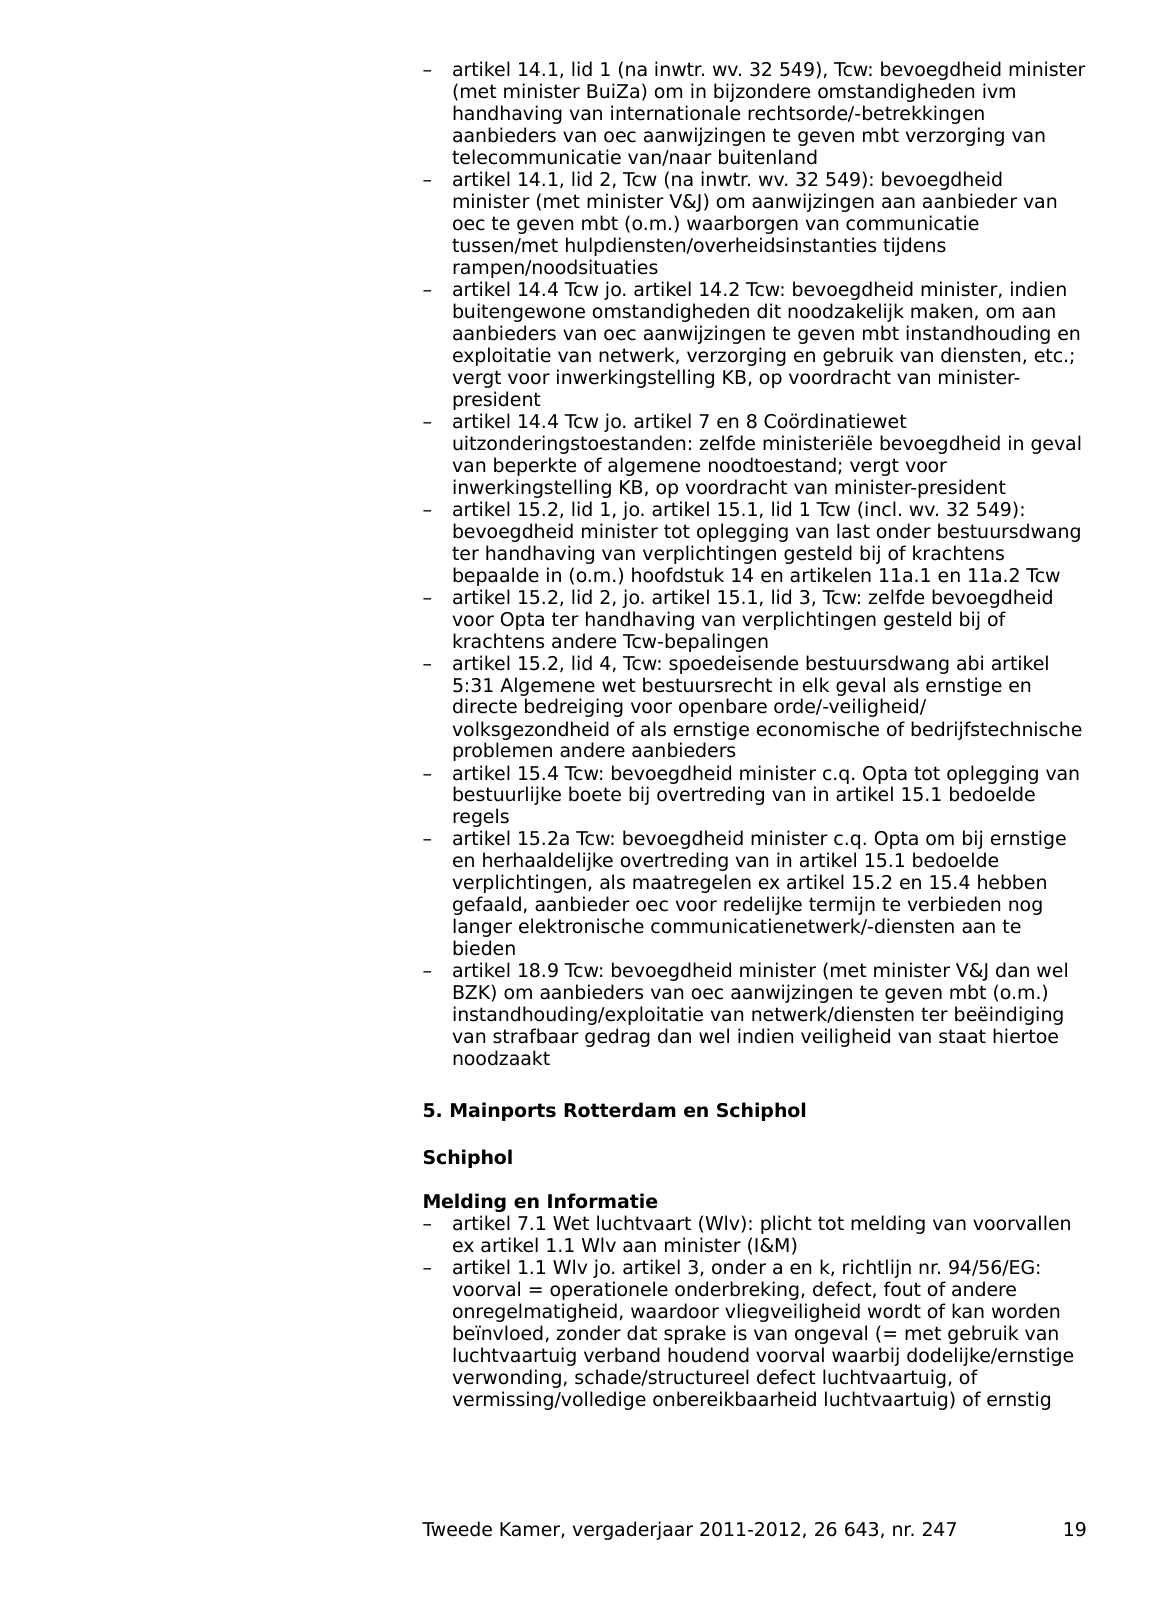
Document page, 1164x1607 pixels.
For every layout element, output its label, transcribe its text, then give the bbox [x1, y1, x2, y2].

subtitle 5. Mainports Rotterdam en Schiphol [422, 1100, 1087, 1122]
text – artikel 14.1, lid 1 (na inwtr. wv. 32 549), Tcw: bevoegdheid minister (met minister BuiZa) om in bijzondere omstandigheden ivm handhaving van internationale rechtsorde/-betrekkingen aanbieders van oec aanwijzingen te geven mbt verzorging van telecommunicatie van/naar buitenland [422, 59, 1087, 169]
text – artikel 1.1 Wlv jo. artikel 3, onder a en k, richtlijn nr. 94/56/EG: voorval = operationele onderbreking, defect, fout of andere onregelmatigheid, waardoor vliegveiligheid wordt of kan worden beïnvloed, zonder dat sprake is van ongeval (= met gebruik van luchtvaartuig verband houdend voorval waarbij dodelijke/ernstige verwonding, schade/structureel defect luchtvaartuig, of vermissing/volledige onbereikbaarheid luchtvaartuig) of ernstig [422, 1257, 1087, 1411]
text – artikel 15.2, lid 4, Tcw: spoedeisende bestuursdwang abi artikel 5:31 Algemene wet bestuursrecht in elk geval als ernstige en directe bedreiging voor openbare orde/-veiligheid/ volksgezondheid of als ernstige economische of bedrijfstechnische problemen andere aanbieders [422, 652, 1087, 762]
subtitle Schiphol [422, 1147, 1087, 1169]
text – artikel 15.4 Tcw: bevoegdheid minister c.q. Opta tot oplegging van bestuurlijke boete bij overtreding van in artikel 15.1 bedoelde regels [422, 762, 1087, 828]
subtitle Melding en Informatie [422, 1191, 1087, 1213]
text – artikel 14.4 Tcw jo. artikel 7 en 8 Coördinatiewet uitzonderingstoestanden: zelfde ministeriële bevoegdheid in geval van beperkte of algemene noodtoestand; vergt voor inwerkingstelling KB, op voordracht van minister-president [422, 411, 1087, 499]
text – artikel 7.1 Wet luchtvaart (Wlv): plicht tot melding van voorvallen ex artikel 1.1 Wlv aan minister (I&M) [422, 1213, 1087, 1257]
text – artikel 14.4 Tcw jo. artikel 14.2 Tcw: bevoegdheid minister, indien buitengewone omstandigheden dit noodzakelijk maken, om aan aanbieders van oec aanwijzingen te geven mbt instandhouding en exploitatie van netwerk, verzorging en gebruik van diensten, etc.; vergt voor inwerkingstelling KB, op voordracht van minister-president [422, 279, 1087, 411]
text – artikel 18.9 Tcw: bevoegdheid minister (met minister V&J dan wel BZK) om aanbieders van oec aanwijzingen te geven mbt (o.m.) instandhouding/exploitatie van netwerk/diensten ter beëindiging van strafbaar gedrag dan wel indien veiligheid van staat hiertoe noodzaakt [422, 960, 1087, 1070]
text – artikel 14.1, lid 2, Tcw (na inwtr. wv. 32 549): bevoegdheid minister (met minister V&J) om aanwijzingen aan aanbieder van oec te geven mbt (o.m.) waarborgen van communicatie tussen/met hulpdiensten/overheidsinstanties tijdens rampen/noodsituaties [422, 169, 1087, 279]
text – artikel 15.2, lid 1, jo. artikel 15.1, lid 1 Tcw (incl. wv. 32 549): bevoegdheid minister tot oplegging van last onder bestuursdwang ter handhaving van verplichtingen gesteld bij of krachtens bepaalde in (o.m.) hoofdstuk 14 en artikelen 11a.1 en 11a.2 Tcw [422, 499, 1087, 587]
text – artikel 15.2, lid 2, jo. artikel 15.1, lid 3, Tcw: zelfde bevoegdheid voor Opta ter handhaving van verplichtingen gesteld bij of krachtens andere Tcw-bepalingen [422, 587, 1087, 652]
text – artikel 15.2a Tcw: bevoegdheid minister c.q. Opta om bij ernstige en herhaaldelijke overtreding van in artikel 15.1 bedoelde verplichtingen, als maatregelen ex artikel 15.2 en 15.4 hebben gefaald, aanbieder oec voor redelijke termijn te verbieden nog langer elektronische communicatienetwerk/-diensten aan te bieden [422, 828, 1087, 960]
